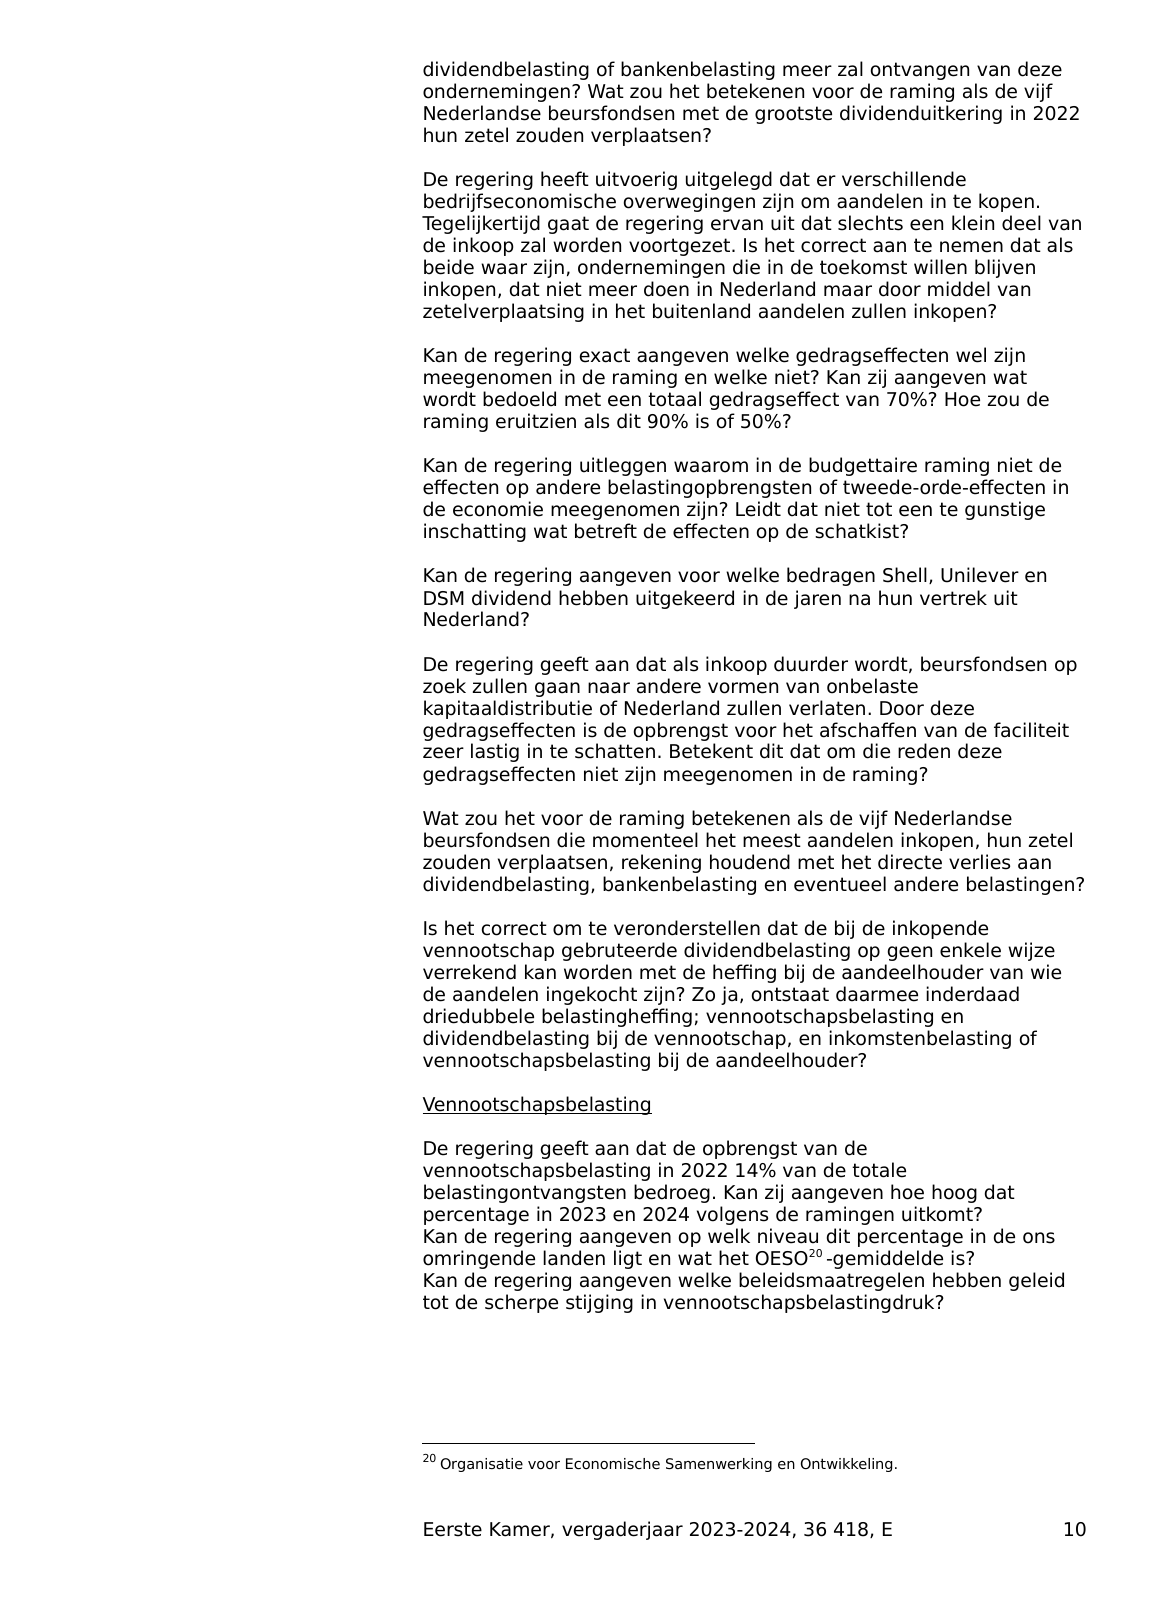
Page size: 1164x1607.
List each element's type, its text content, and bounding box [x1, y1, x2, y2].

text Kan de regering uitleggen waarom in de budgettaire raming niet de effecten op andere belastingopbrengsten of tweede-orde-effecten in de economie meegenomen zijn? Leidt dat niet tot een te gunstige inschatting wat betreft de effecten op de schatkist? [422, 455, 1087, 543]
text Kan de regering aangeven welke beleidsmaatregelen hebben geleid tot de scherpe stijging in vennootschapsbelastingdruk? [422, 1270, 1087, 1314]
subtitle Vennootschapsbelasting [422, 1094, 1087, 1116]
text Is het correct om te veronderstellen dat de bij de inkopende vennootschap gebruteerde dividendbelasting op geen enkele wijze verrekend kan worden met de heffing bij de aandeelhouder van wie de aandelen ingekocht zijn? Zo ja, ontstaat daarmee inderdaad driedubbele belastingheffing; vennootschapsbelasting en dividendbelasting bij de vennootschap, en inkomstenbelasting of vennootschapsbelasting bij de aandeelhouder? [422, 918, 1087, 1072]
text Kan de regering aangeven op welk niveau dit percentage in de ons omringende landen ligt en wat het OESO-gemiddelde is? [422, 1226, 1087, 1270]
text Wat zou het voor de raming betekenen als de vijf Nederlandse beursfondsen die momenteel het meest aandelen inkopen, hun zetel zouden verplaatsen, rekening houdend met het directe verlies aan dividendbelasting, bankenbelasting en eventueel andere belastingen? [422, 808, 1087, 896]
text Kan de regering exact aangeven welke gedragseffecten wel zijn meegenomen in de raming en welke niet? Kan zij aangeven wat wordt bedoeld met een totaal gedragseffect van 70%? Hoe zou de raming eruitzien als dit 90% is of 50%? [422, 345, 1087, 433]
text Organisatie voor Economische Samenwerking en Ontwikkeling. [422, 1452, 1087, 1474]
text De regering geeft aan dat als inkoop duurder wordt, beursfondsen op zoek zullen gaan naar andere vormen van onbelaste kapitaaldistributie of Nederland zullen verlaten. Door deze gedragseffecten is de opbrengst voor het afschaffen van de faciliteit zeer lastig in te schatten. Betekent dit dat om die reden deze gedragseffecten niet zijn meegenomen in de raming? [422, 653, 1087, 785]
text De regering heeft uitvoerig uitgelegd dat er verschillende bedrijfseconomische overwegingen zijn om aandelen in te kopen. Tegelijkertijd gaat de regering ervan uit dat slechts een klein deel van de inkoop zal worden voortgezet. Is het correct aan te nemen dat als beide waar zijn, ondernemingen die in de toekomst willen blijven inkopen, dat niet meer doen in Nederland maar door middel van zetelverplaatsing in het buitenland aandelen zullen inkopen? [422, 169, 1087, 323]
text dividendbelasting of bankenbelasting meer zal ontvangen van deze ondernemingen? Wat zou het betekenen voor de raming als de vijf Nederlandse beursfondsen met de grootste dividenduitkering in 2022 hun zetel zouden verplaatsen? [422, 59, 1087, 147]
text Kan de regering aangeven voor welke bedragen Shell, Unilever en DSM dividend hebben uitgekeerd in de jaren na hun vertrek uit Nederland? [422, 565, 1087, 631]
text De regering geeft aan dat de opbrengst van de vennootschapsbelasting in 2022 14% van de totale belastingontvangsten bedroeg. Kan zij aangeven hoe hoog dat percentage in 2023 en 2024 volgens de ramingen uitkomt? [422, 1138, 1087, 1226]
